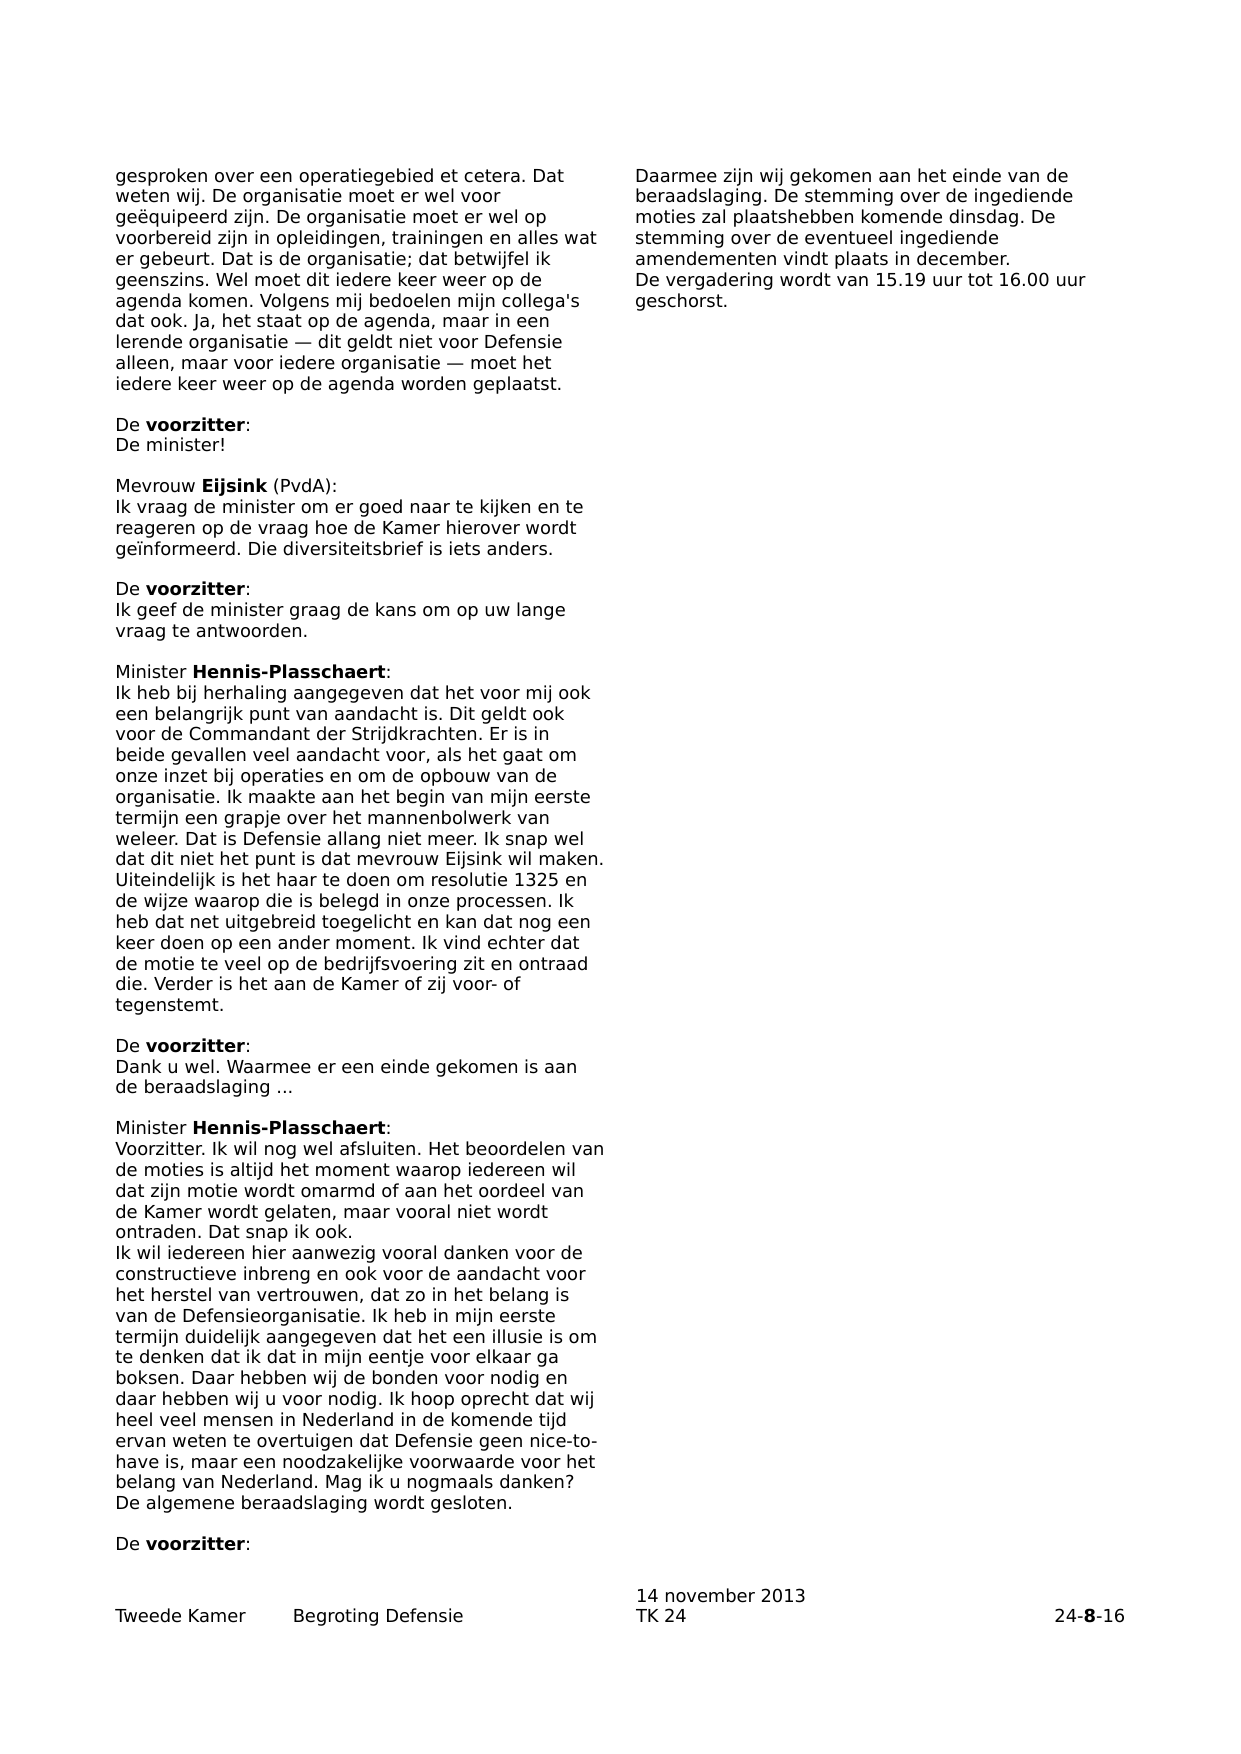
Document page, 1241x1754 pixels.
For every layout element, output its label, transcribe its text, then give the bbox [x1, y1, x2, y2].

text De vergadering wordt van 15.19 uur tot 16.00 uur geschorst. [635, 269, 1125, 311]
text De voorzitter: [115, 414, 605, 435]
text Daarmee zijn wij gekomen aan het einde van de beraadslaging. De stemming over de ingediende moties zal plaatshebben komende dinsdag. De stemming over de eventueel ingediende amendementen vindt plaats in december. [635, 165, 1125, 269]
text Ik wil iedereen hier aanwezig vooral danken voor de constructieve inbreng en ook voor de aandacht voor het herstel van vertrouwen, dat zo in het belang is van de Defensieorganisatie. Ik heb in mijn eerste termijn duidelijk aangegeven dat het een illusie is om te denken dat ik dat in mijn eentje voor elkaar ga boksen. Daar hebben wij de bonden voor nodig en daar hebben wij u voor nodig. Ik hoop oprecht dat wij heel veel mensen in Nederland in de komende tijd ervan weten te overtuigen dat Defensie geen nice-to-have is, maar een noodzakelijke voorwaarde voor het belang van Nederland. Mag ik u nogmaals danken? [115, 1243, 605, 1493]
text De voorzitter: [115, 1534, 605, 1554]
text Ik heb bij herhaling aangegeven dat het voor mij ook een belangrijk punt van aandacht is. Dit geldt ook voor de Commandant der Strijdkrachten. Er is in beide gevallen veel aandacht voor, als het gaat om onze inzet bij operaties en om de opbouw van de organisatie. Ik maakte aan het begin van mijn eerste termijn een grapje over het mannenbolwerk van weleer. Dat is Defensie allang niet meer. Ik snap wel dat dit niet het punt is dat mevrouw Eijsink wil maken. Uiteindelijk is het haar te doen om resolutie 1325 en de wijze waarop die is belegd in onze processen. Ik heb dat net uitgebreid toegelicht en kan dat nog een keer doen op een ander moment. Ik vind echter dat de motie te veel op de bedrijfsvoering zit en ontraad die. Verder is het aan de Kamer of zij voor- of tegenstemt. [115, 682, 605, 1016]
text Voorzitter. Ik wil nog wel afsluiten. Het beoordelen van de moties is altijd het moment waarop iedereen wil dat zijn motie wordt omarmd of aan het oordeel van de Kamer wordt gelaten, maar vooral niet wordt ontraden. Dat snap ik ook. [115, 1139, 605, 1243]
text Mevrouw Eijsink (PvdA): [115, 476, 605, 497]
text De minister! [115, 435, 605, 456]
text Ik geef de minister graag de kans om op uw lange vraag te antwoorden. [115, 600, 605, 642]
text De voorzitter: [115, 579, 605, 600]
text gesproken over een operatiegebied et cetera. Dat weten wij. De organisatie moet er wel voor geëquipeerd zijn. De organisatie moet er wel op voorbereid zijn in opleidingen, trainingen en alles wat er gebeurt. Dat is de organisatie; dat betwijfel ik geenszins. Wel moet dit iedere keer weer op de agenda komen. Volgens mij bedoelen mijn collega's dat ook. Ja, het staat op de agenda, maar in een lerende organisatie — dit geldt niet voor Defensie alleen, maar voor iedere organisatie — moet het iedere keer weer op de agenda worden geplaatst. [115, 165, 605, 394]
text Ik vraag de minister om er goed naar te kijken en te reageren op de vraag hoe de Kamer hierover wordt geïnformeerd. Die diversiteitsbrief is iets anders. [115, 497, 605, 559]
text Dank u wel. Waarmee er een einde gekomen is aan de beraadslaging ... [115, 1056, 605, 1098]
text De voorzitter: [115, 1036, 605, 1056]
text Minister Hennis-Plasschaert: [115, 662, 605, 682]
text De algemene beraadslaging wordt gesloten. [115, 1493, 605, 1514]
text Minister Hennis-Plasschaert: [115, 1118, 605, 1139]
